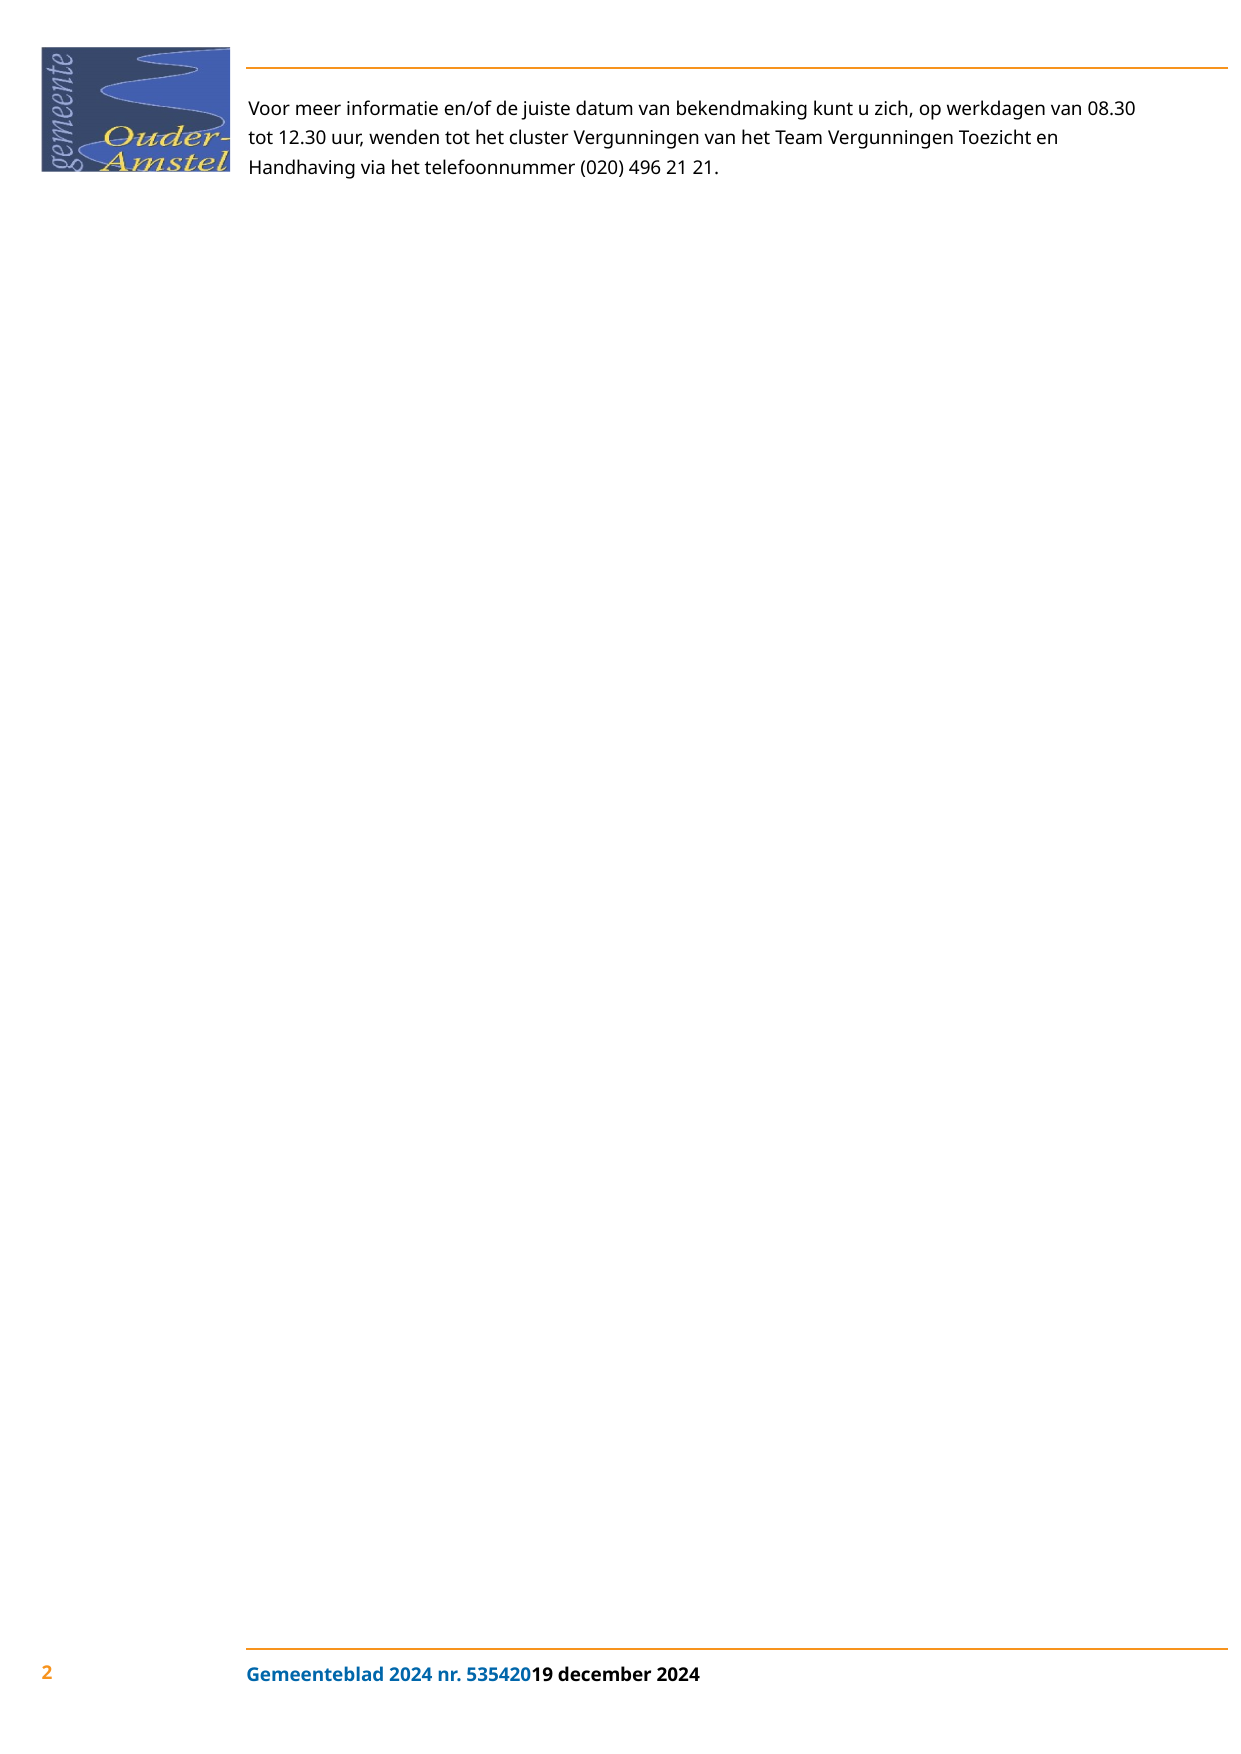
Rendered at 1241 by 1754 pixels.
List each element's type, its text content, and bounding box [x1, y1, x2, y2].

text Voor meer informatie en/of de juiste datum van bekendmaking kunt u zich, op werkdagen van 08.30 tot 12.30 uur, wenden tot het cluster Vergunningen van het Team Vergunningen Toezicht en Handhaving via het telefoonnummer (020) 496 21 21. [248, 95, 1152, 180]
picture [41, 47, 231, 172]
